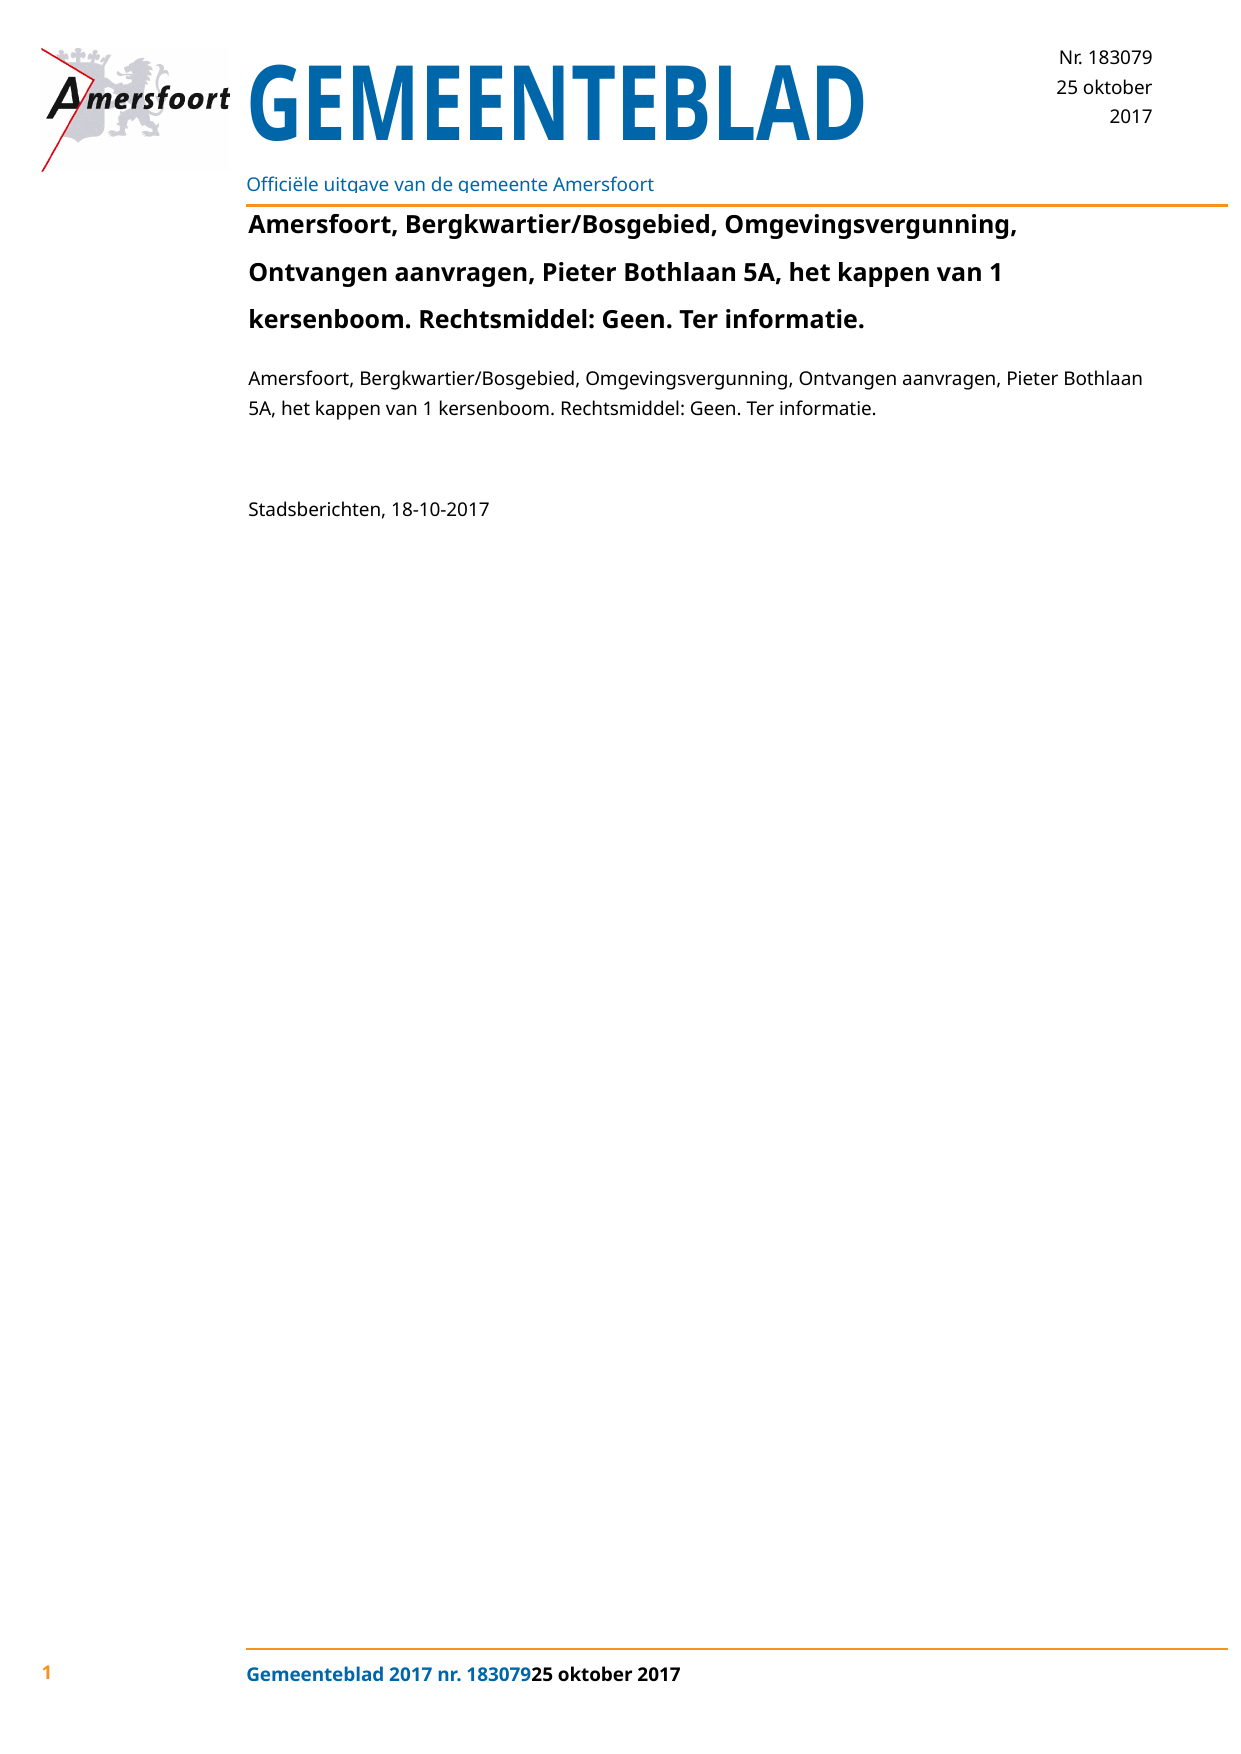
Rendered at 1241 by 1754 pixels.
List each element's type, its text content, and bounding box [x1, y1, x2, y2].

text Amersfoort, Bergkwartier/Bosgebied, Omgevingsvergunning, Ontvangen aanvragen, Pieter Bothlaan 5A, het kappen van 1 kersenboom. Rechtsmiddel: Geen. Ter informatie. [248, 366, 1152, 421]
text Amersfoort, Bergkwartier/Bosgebied, Omgevingsvergunning, Ontvangen aanvragen, Pieter Bothlaan 5A, het kappen van 1 kersenboom. Rechtsmiddel: Geen. Ter informatie. [248, 207, 1152, 336]
text Stadsberichten, 18-10-2017 [248, 496, 1152, 522]
picture [41, 47, 231, 172]
